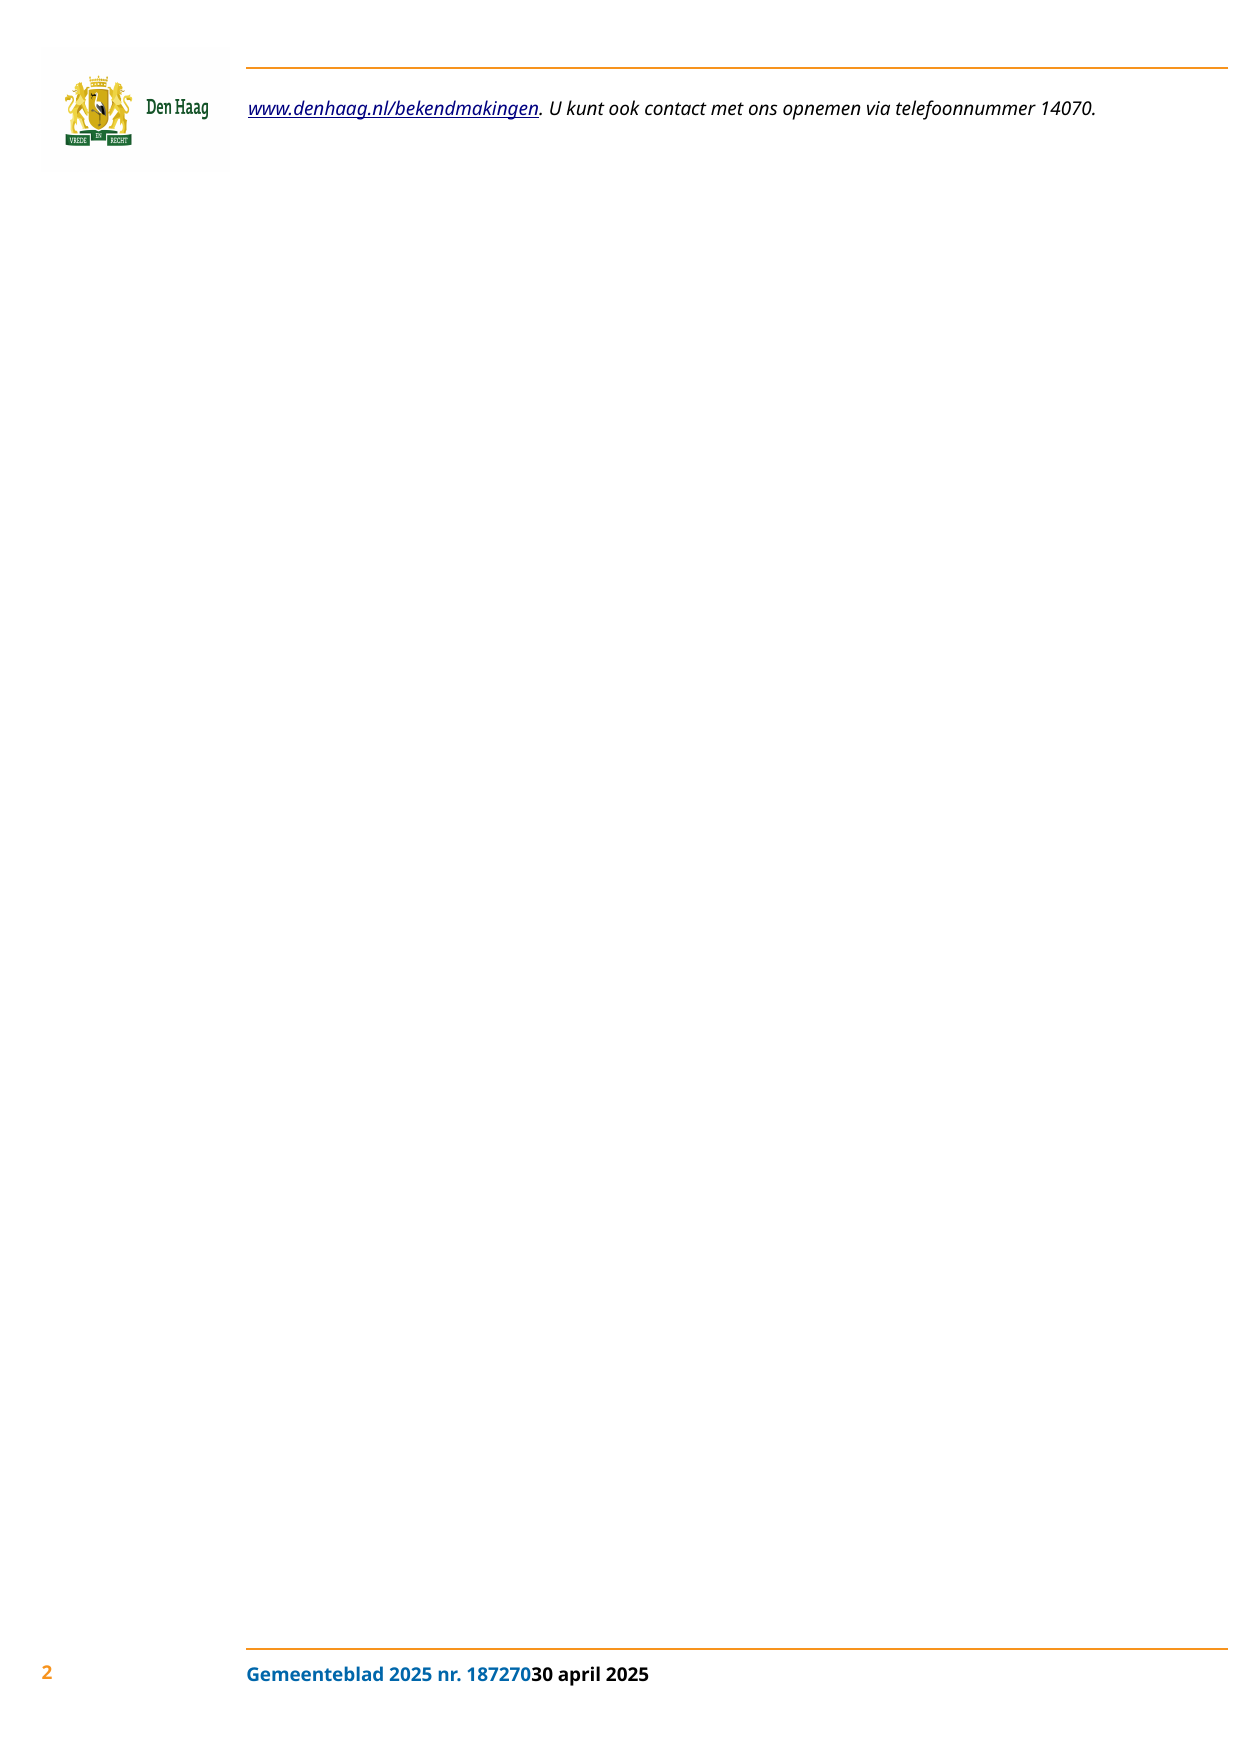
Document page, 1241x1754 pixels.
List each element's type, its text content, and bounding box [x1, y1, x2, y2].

picture [41, 47, 231, 172]
text www.denhaag.nl/bekendmakingen. U kunt ook contact met ons opnemen via telefoonnummer 14070. [248, 95, 1152, 121]
